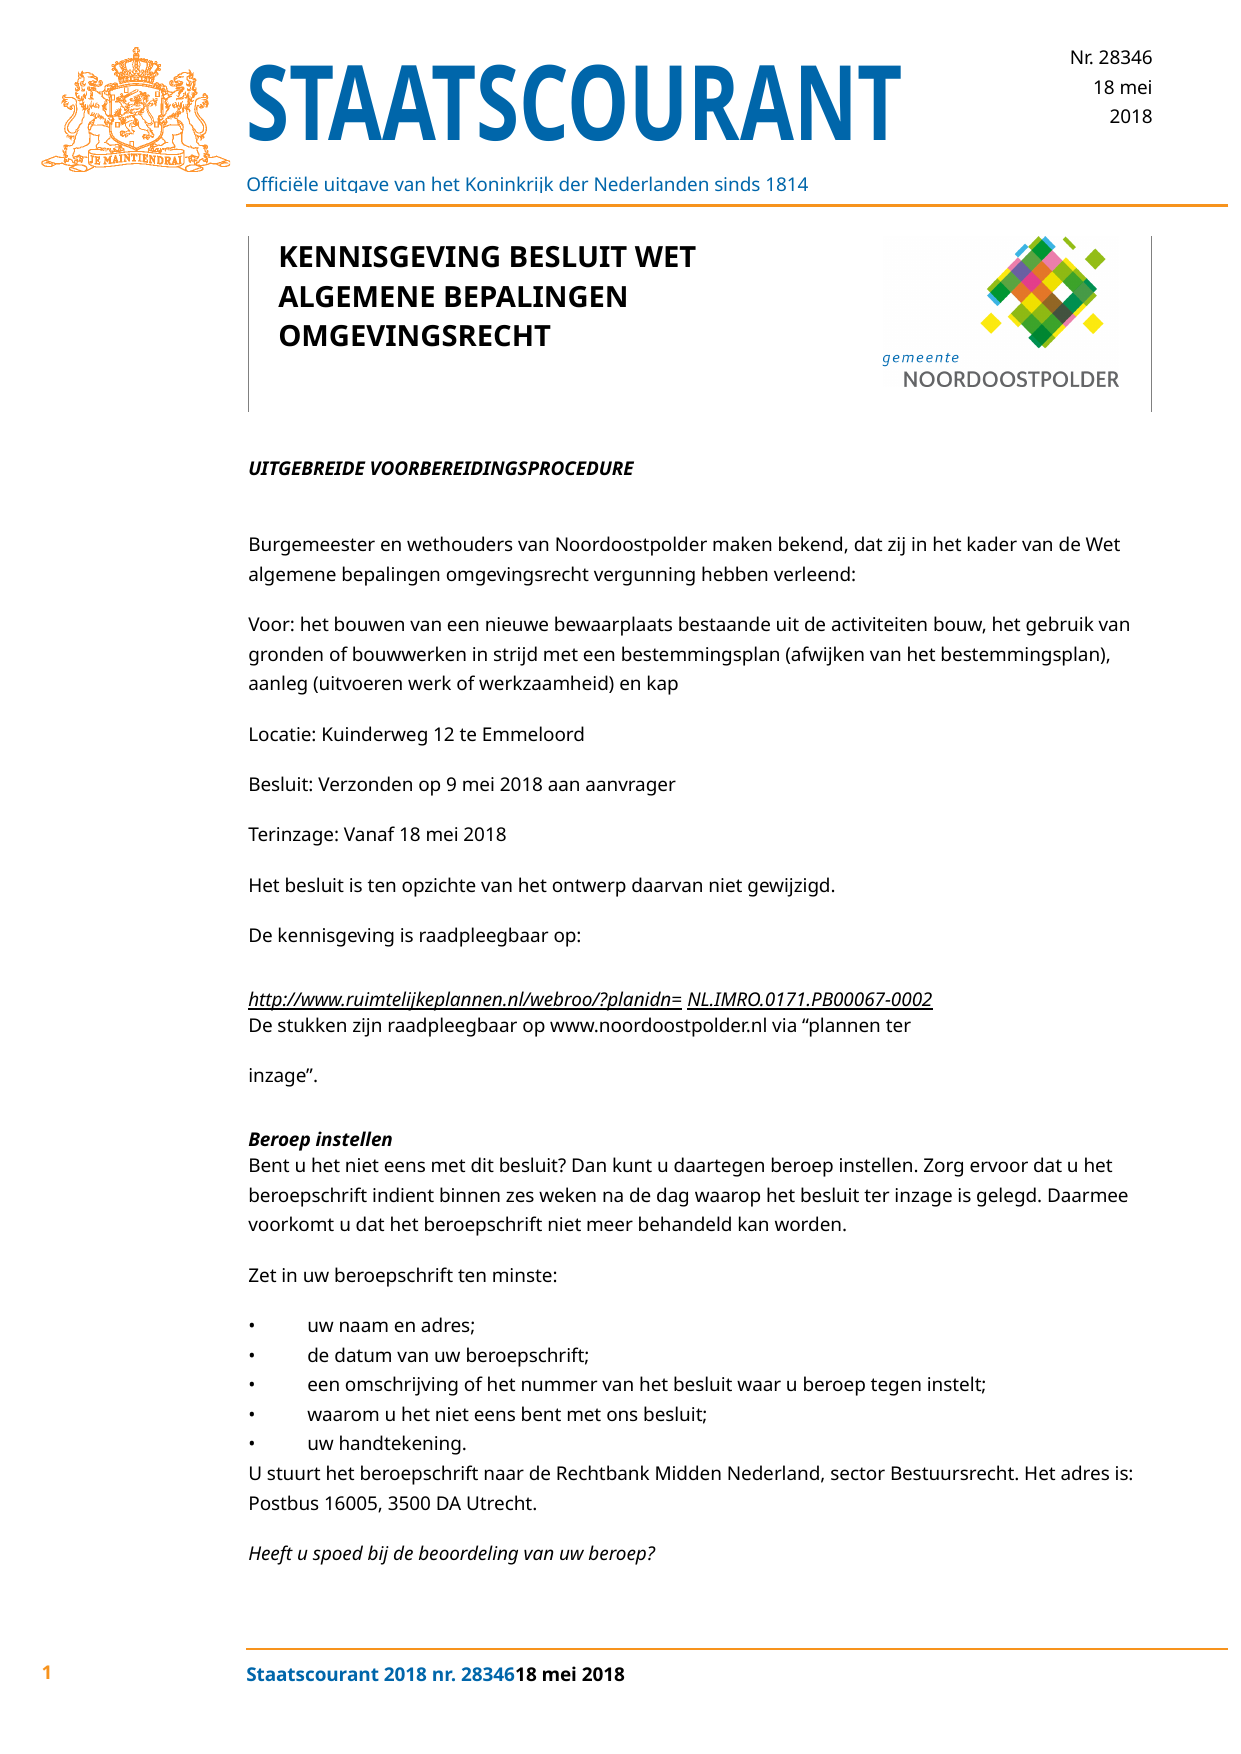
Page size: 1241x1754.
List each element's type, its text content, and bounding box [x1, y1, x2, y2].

text http://www.ruimtelijkeplannen.nl/webroo/?planidn= NL.IMRO.0171.PB00067-0002 [248, 986, 1152, 1012]
list een omschrijving of het nummer van het besluit waar u beroep tegen instelt; [248, 1371, 1152, 1397]
text Bent u het niet eens met dit besluit? Dan kunt u daartegen beroep instellen. Zorg ervoor dat u het beroepschrift indient binnen zes weken na de dag waarop het besluit ter inzage is gelegd. Daarmee voorkomt u dat het beroepschrift niet meer behandeld kan worden. [248, 1152, 1152, 1237]
text Het besluit is ten opzichte van het ontwerp daarvan niet gewijzigd. [248, 872, 1152, 898]
list waarom u het niet eens bent met ons besluit; [248, 1401, 1152, 1427]
text Burgemeester en wethouders van Noordoostpolder maken bekend, dat zij in het kader van de Wet algemene bepalingen omgevingsrecht vergunning hebben verleend: [248, 531, 1152, 586]
text Zet in uw beroepschrift ten minste: [248, 1262, 1152, 1287]
text UITGEBREIDE VOORBEREIDINGSPROCEDURE [248, 455, 1152, 481]
list de datum van uw beroepschrift; [248, 1342, 1152, 1367]
list uw handtekening. [248, 1431, 1152, 1456]
text Locatie: Kuinderweg 12 te Emmeloord [248, 721, 1152, 746]
text De kennisgeving is raadpleegbaar op: [248, 922, 1152, 948]
text Besluit: Verzonden op 9 mei 2018 aan aanvrager [248, 771, 1152, 797]
picture [882, 236, 1119, 387]
text Heeft u spoed bij de beoordeling van uw beroep? [248, 1540, 1152, 1566]
text Beroep instellen [248, 1126, 1152, 1152]
text Terinzage: Vanaf 18 mei 2018 [248, 822, 1152, 847]
text U stuurt het beroepschrift naar de Rechtbank Midden Nederland, sector Bestuursrecht. Het adres is: Postbus 16005, 3500 DA Utrecht. [248, 1460, 1152, 1515]
table_header KENNISGEVING BESLUIT WET ALGEMENE BEPALINGEN OMGEVINGSRECHT [249, 236, 850, 412]
picture [41, 47, 231, 172]
list uw naam en adres; [248, 1312, 1152, 1338]
text De stukken zijn raadpleegbaar op www.noordoostpolder.nl via “plannen ter [248, 1012, 1152, 1038]
table_header [850, 236, 1151, 412]
text inzage”. [248, 1062, 1152, 1088]
text Voor: het bouwen van een nieuwe bewaarplaats bestaande uit de activiteiten bouw, het gebruik van gronden of bouwwerken in strijd met een bestemmingsplan (afwijken van het bestemmingsplan), aanleg (uitvoeren werk of werkzaamheid) en kap [248, 611, 1152, 696]
